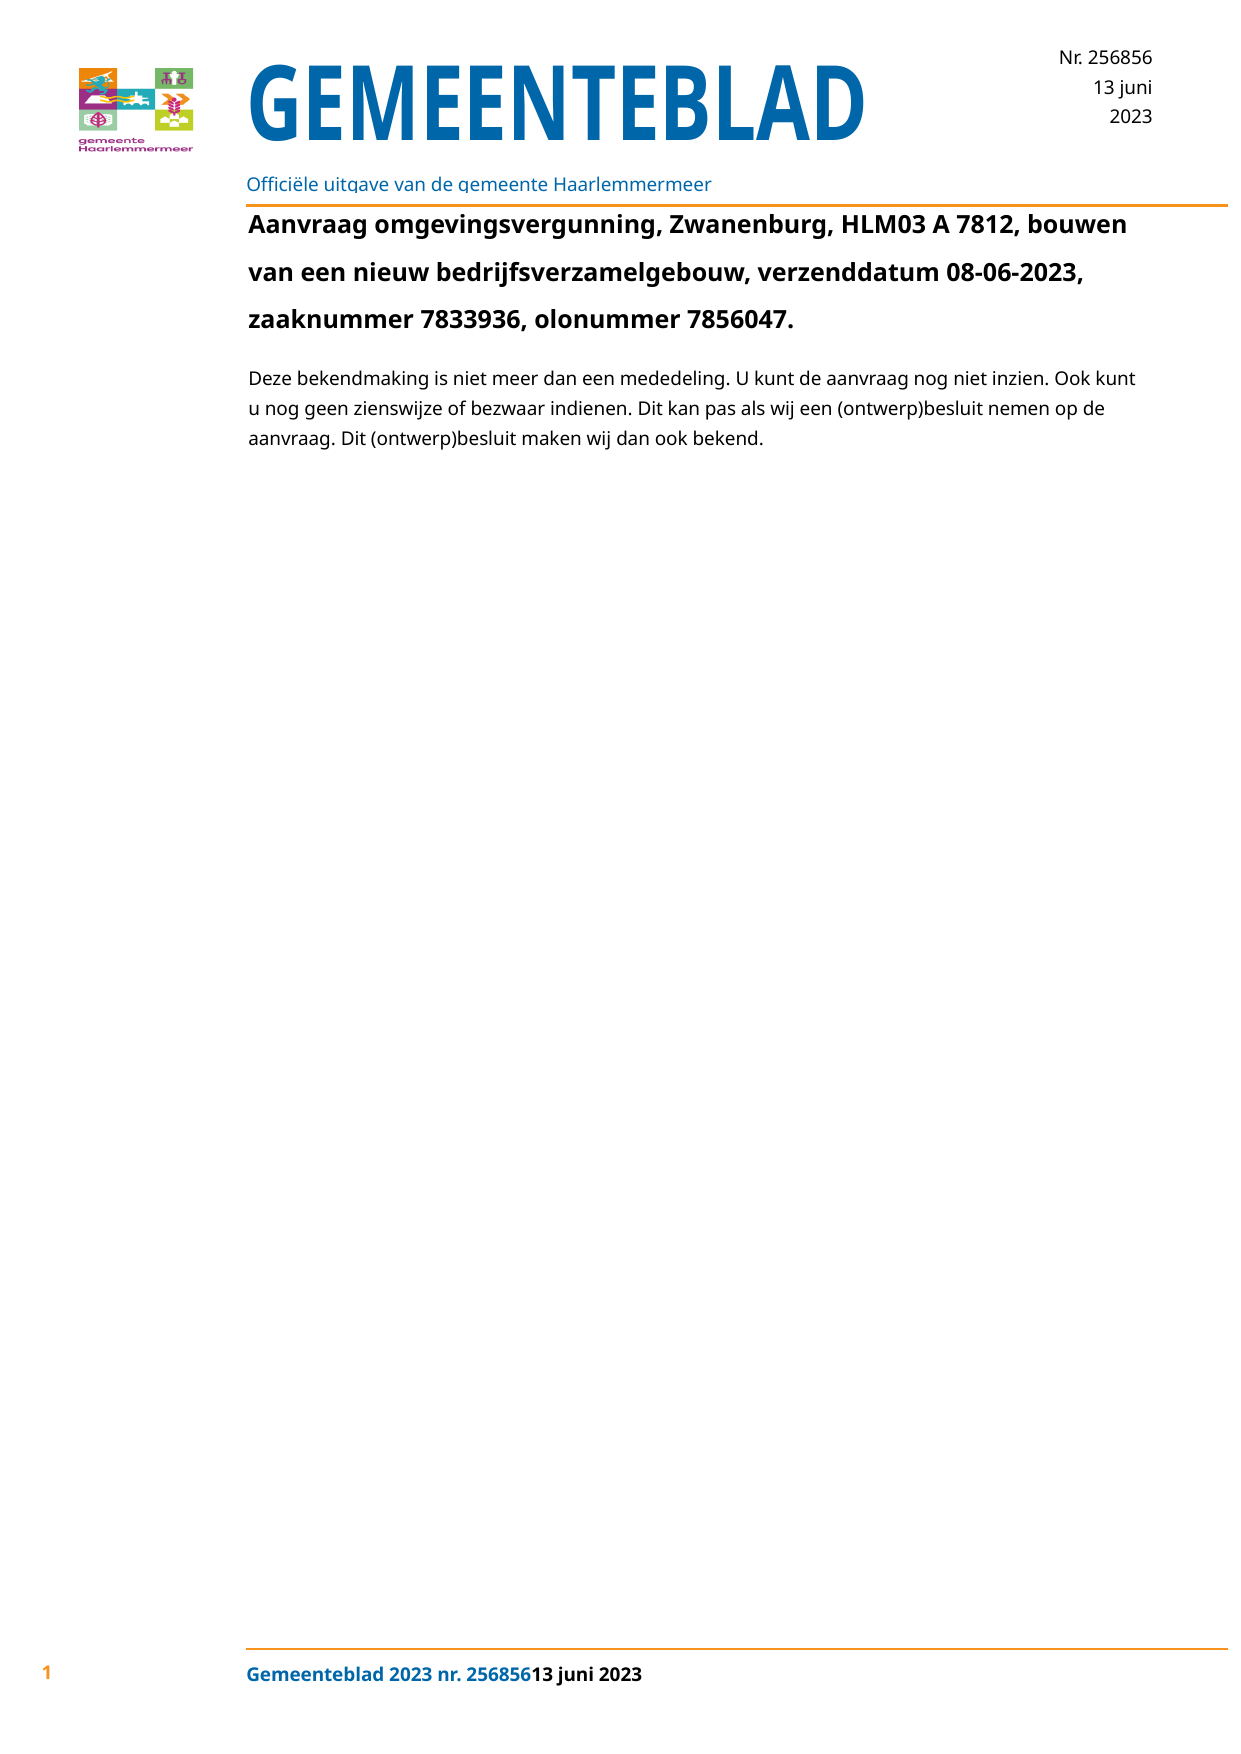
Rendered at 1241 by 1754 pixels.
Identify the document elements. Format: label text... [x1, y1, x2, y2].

picture [41, 47, 231, 172]
text Aanvraag omgevingsvergunning, Zwanenburg, HLM03 A 7812, bouwen van een nieuw bedrijfsverzamelgebouw, verzenddatum 08-06-2023, zaaknummer 7833936, olonummer 7856047. [248, 207, 1152, 336]
text Deze bekendmaking is niet meer dan een mededeling. U kunt de aanvraag nog niet inzien. Ook kunt u nog geen zienswijze of bezwaar indienen. Dit kan pas als wij een (ontwerp)besluit nemen op de aanvraag. Dit (ontwerp)besluit maken wij dan ook bekend. [248, 366, 1152, 450]
